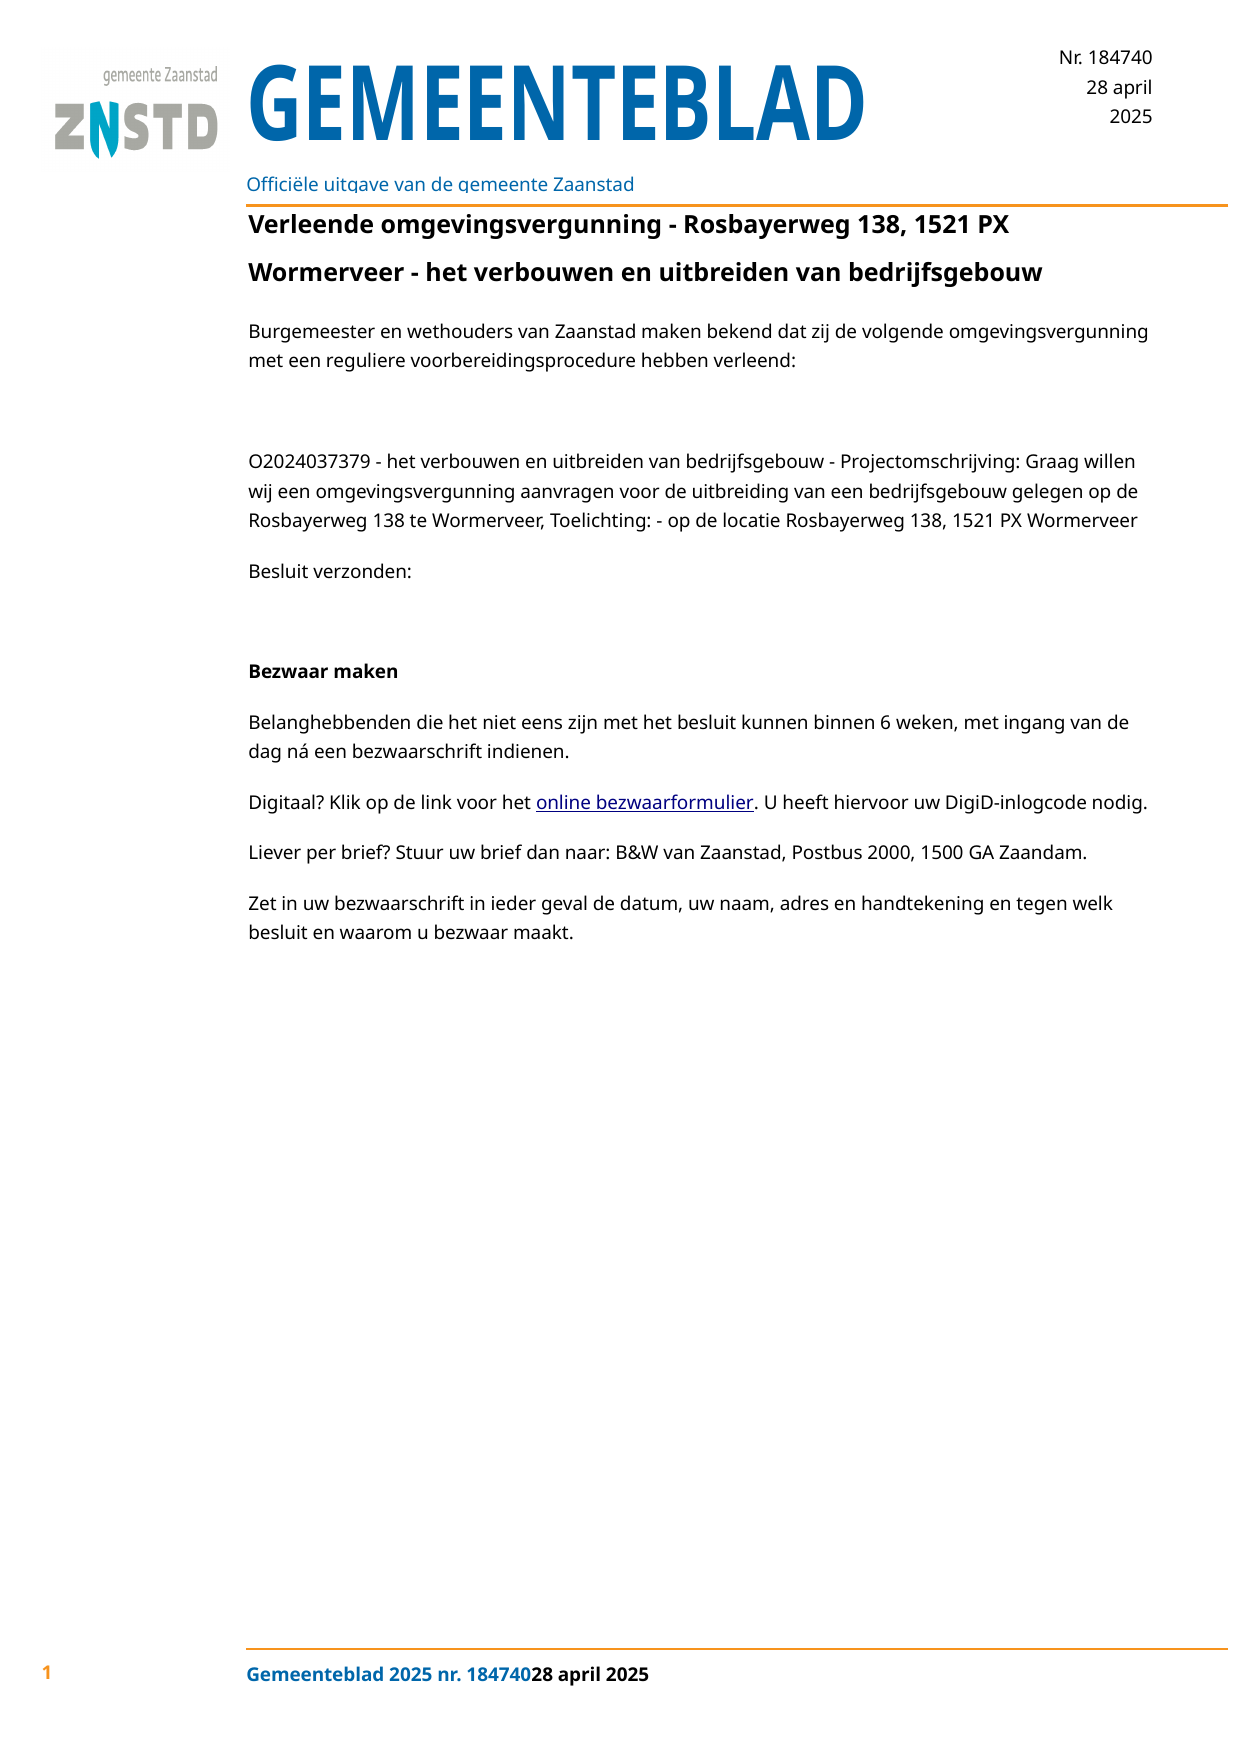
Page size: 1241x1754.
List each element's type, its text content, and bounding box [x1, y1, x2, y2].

picture [41, 47, 231, 172]
text Verleende omgevingsvergunning - Rosbayerweg 138, 1521 PX Wormerveer - het verbouwen en uitbreiden van bedrijfsgebouw [248, 207, 1152, 288]
text Burgemeester en wethouders van Zaanstad maken bekend dat zij de volgende omgevingsvergunning met een reguliere voorbereidingsprocedure hebben verleend: [248, 318, 1152, 373]
text Belanghebbenden die het niet eens zijn met het besluit kunnen binnen 6 weken, met ingang van de dag ná een bezwaarschrift indienen. [248, 709, 1152, 764]
text Bezwaar maken [248, 659, 1152, 684]
text Zet in uw bezwaarschrift in ieder geval de datum, uw naam, adres en handtekening en tegen welk besluit en waarom u bezwaar maakt. [248, 890, 1152, 945]
text Digitaal? Klik op de link voor het online bezwaarformulier. U heeft hiervoor uw DigiD-inlogcode nodig. [248, 789, 1152, 815]
text O2024037379 - het verbouwen en uitbreiden van bedrijfsgebouw - Projectomschrijving: Graag willen wij een omgevingsvergunning aanvragen voor de uitbreiding van een bedrijfsgebouw gelegen op de Rosbayerweg 138 te Wormerveer, Toelichting: - op de locatie Rosbayerweg 138, 1521 PX Wormerveer [248, 448, 1152, 533]
text Liever per brief? Stuur uw brief dan naar: B&W van Zaanstad, Postbus 2000, 1500 GA Zaandam. [248, 839, 1152, 865]
text Besluit verzonden: [248, 558, 1152, 584]
